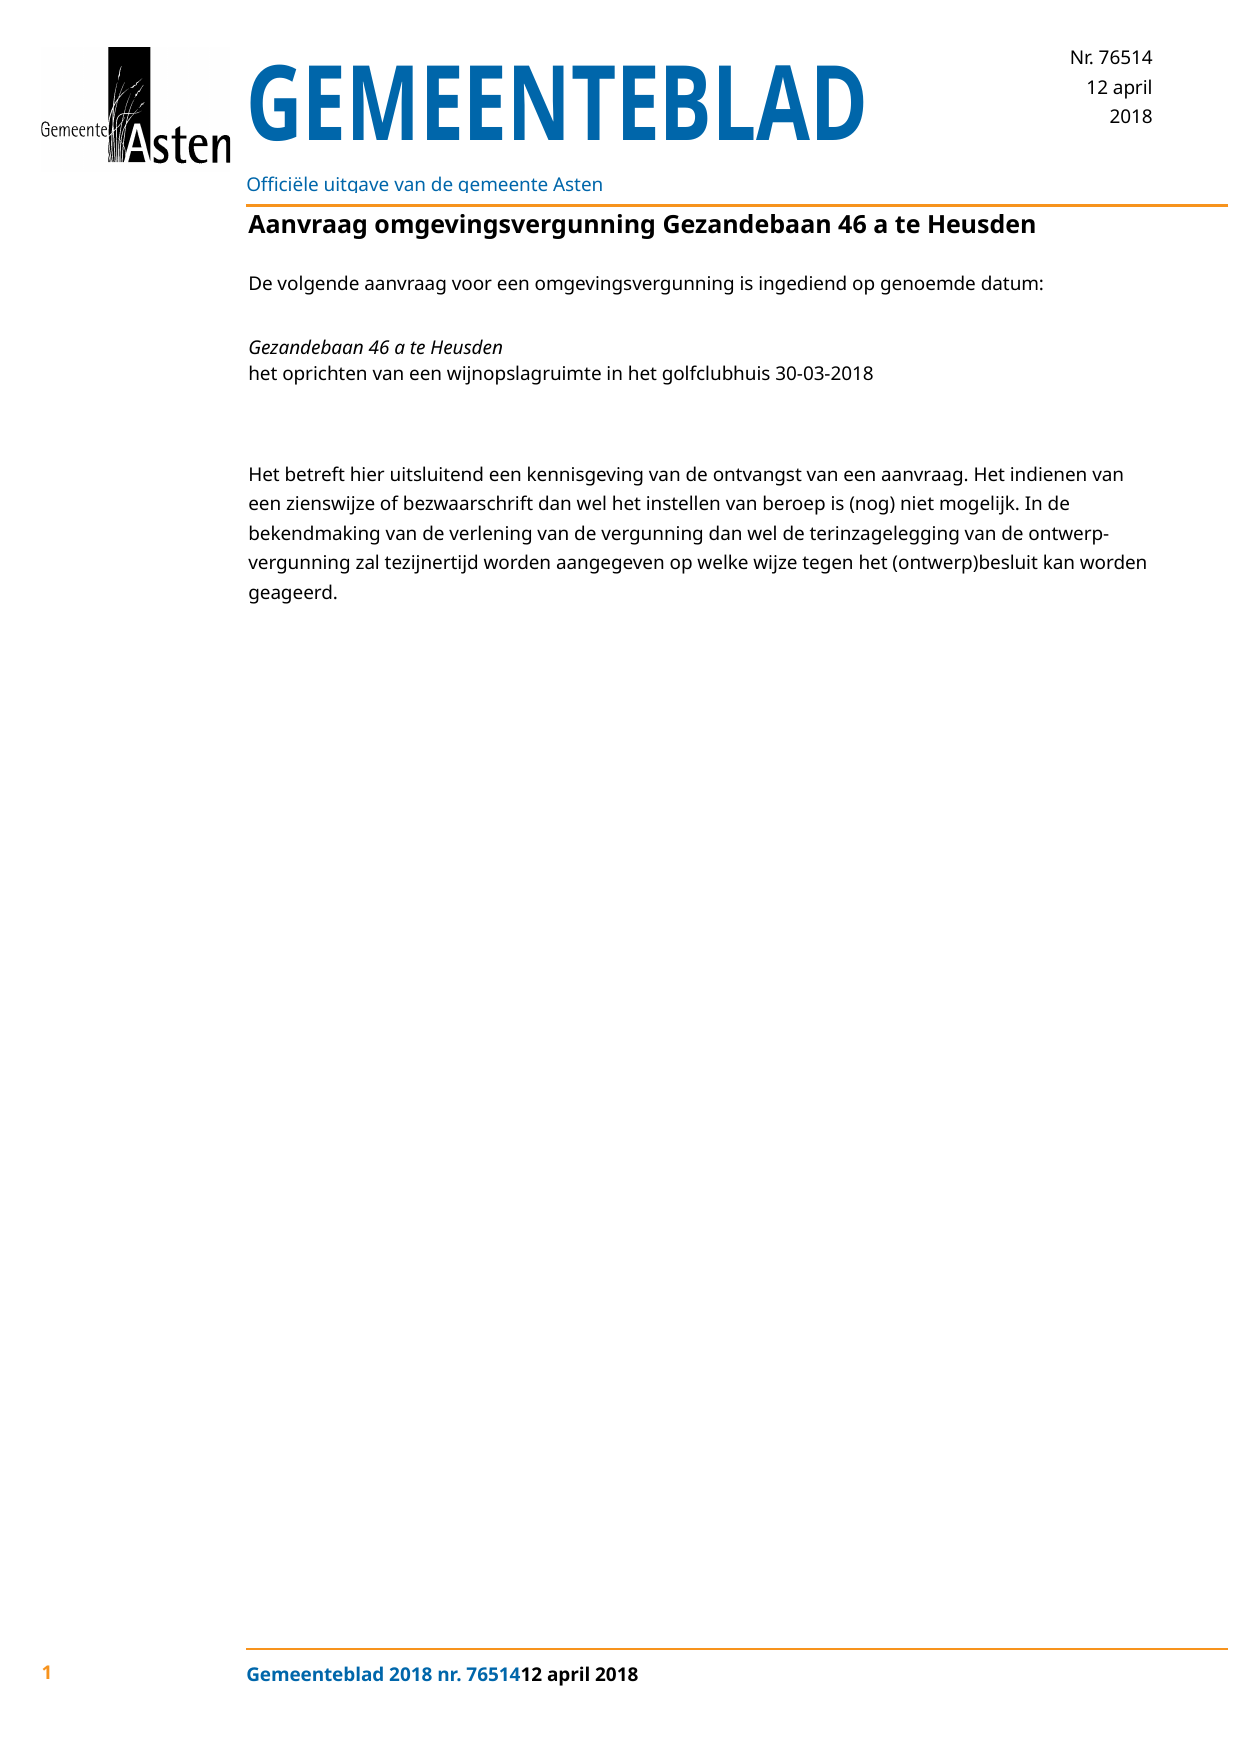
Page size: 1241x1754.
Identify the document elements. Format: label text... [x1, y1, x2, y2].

text Gezandebaan 46 a te Heusden [248, 334, 1152, 360]
text het oprichten van een wijnopslagruimte in het golfclubhuis 30-03-2018 [248, 360, 1152, 386]
picture [41, 47, 231, 172]
text Aanvraag omgevingsvergunning Gezandebaan 46 a te Heusden [248, 207, 1152, 241]
text De volgende aanvraag voor een omgevingsvergunning is ingediend op genoemde datum: [248, 270, 1152, 296]
text Het betreft hier uitsluitend een kennisgeving van de ontvangst van een aanvraag. Het indienen van een zienswijze of bezwaarschrift dan wel het instellen van beroep is (nog) niet mogelijk. In de bekendmaking van de verlening van de vergunning dan wel de terinzagelegging van de ontwerp-vergunning zal tezijnertijd worden aangegeven op welke wijze tegen het (ontwerp)besluit kan worden geageerd. [248, 461, 1152, 605]
